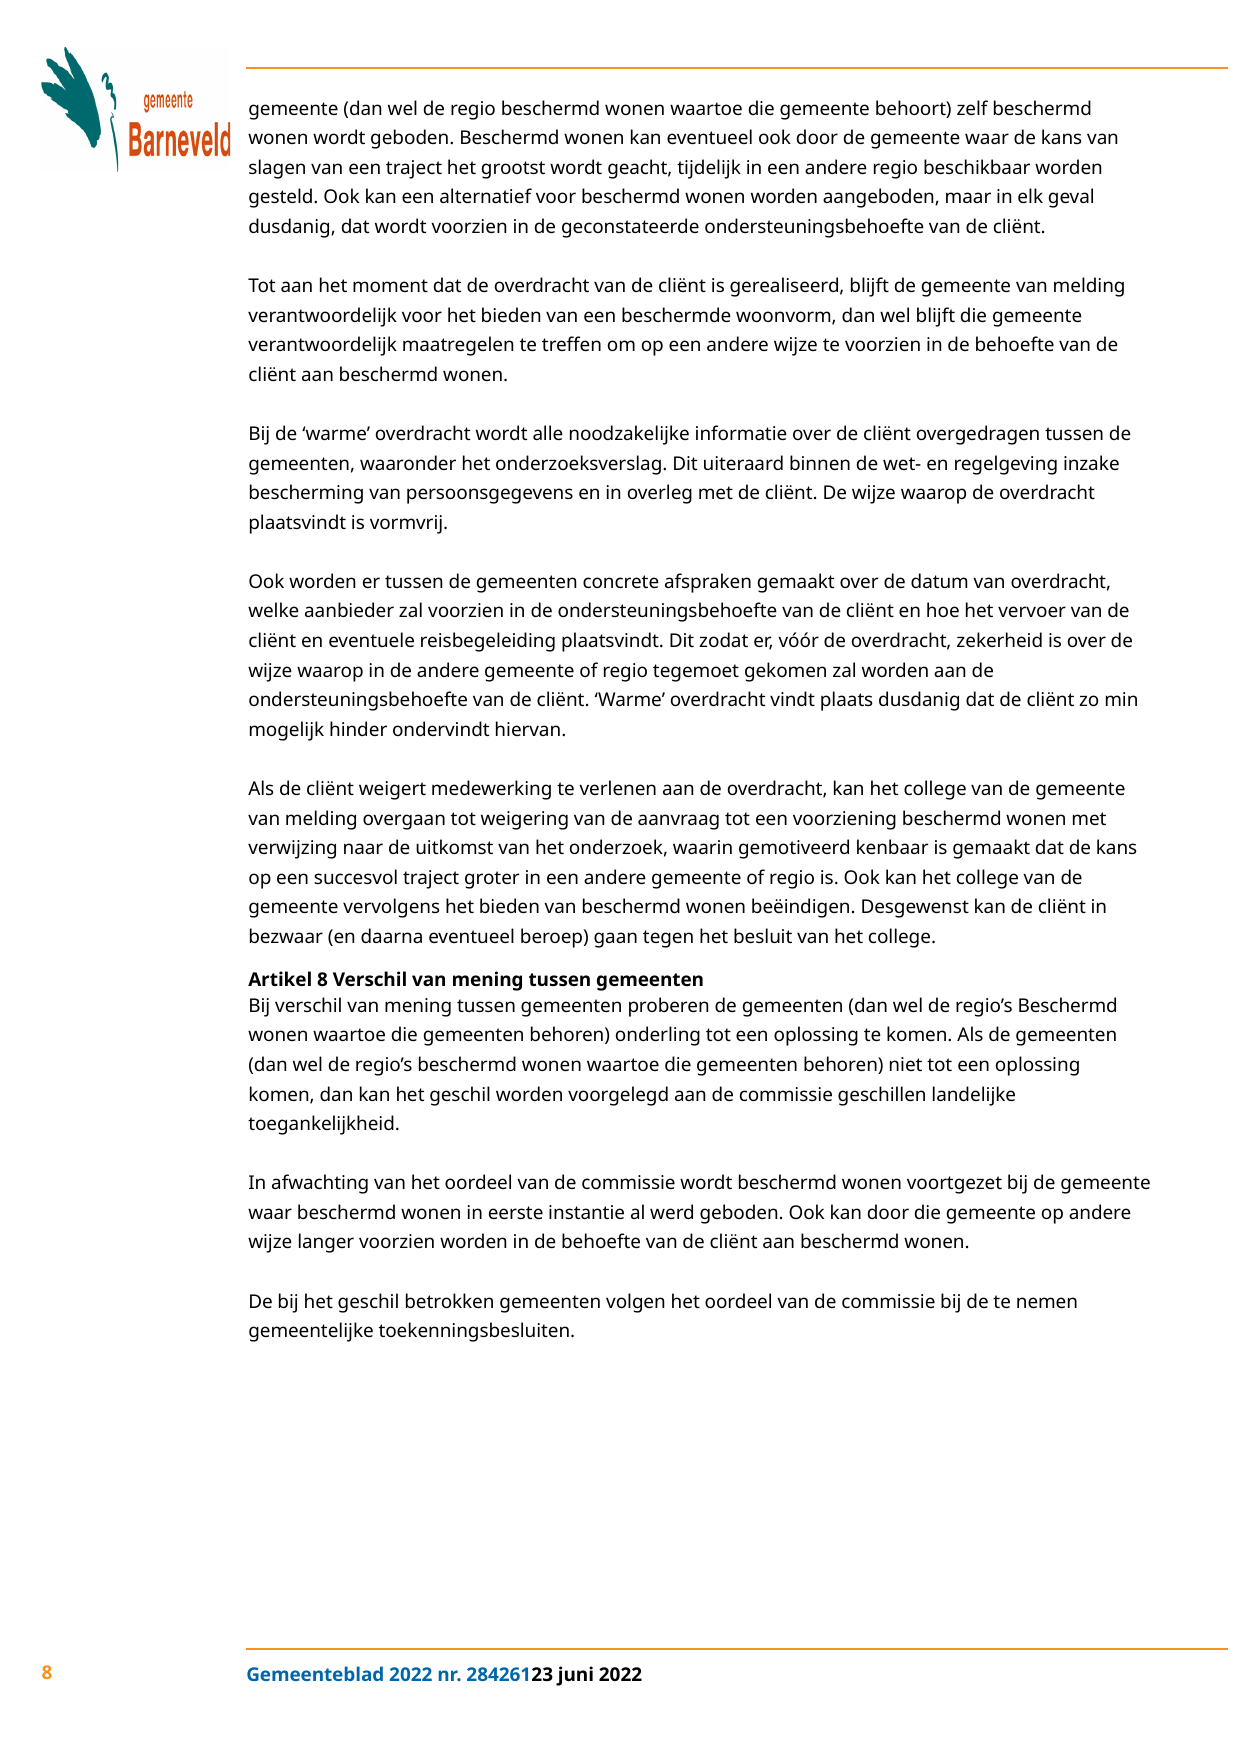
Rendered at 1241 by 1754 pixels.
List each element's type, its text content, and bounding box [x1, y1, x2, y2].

text In afwachting van het oordeel van de commissie wordt beschermd wonen voortgezet bij de gemeente waar beschermd wonen in eerste instantie al werd geboden. Ook kan door die gemeente op andere wijze langer voorzien worden in de behoefte van de cliënt aan beschermd wonen. [248, 1169, 1152, 1254]
text Ook worden er tussen de gemeenten concrete afspraken gemaakt over de datum van overdracht, welke aanbieder zal voorzien in de ondersteuningsbehoefte van de cliënt en hoe het vervoer van de cliënt en eventuele reisbegeleiding plaatsvindt. Dit zodat er, vóór de overdracht, zekerheid is over de wijze waarop in de andere gemeente of regio tegemoet gekomen zal worden aan de ondersteuningsbehoefte van de cliënt. ‘Warme’ overdracht vindt plaats dusdanig dat de cliënt zo min mogelijk hinder ondervindt hiervan. [248, 568, 1152, 742]
text Tot aan het moment dat de overdracht van de cliënt is gerealiseerd, blijft de gemeente van melding verantwoordelijk voor het bieden van een beschermde woonvorm, dan wel blijft die gemeente verantwoordelijk maatregelen te treffen om op een andere wijze te voorzien in de behoefte van de cliënt aan beschermd wonen. [248, 272, 1152, 387]
text Als de cliënt weigert medewerking te verlenen aan de overdracht, kan het college van de gemeente van melding overgaan tot weigering van de aanvraag tot een voorziening beschermd wonen met verwijzing naar de uitkomst van het onderzoek, waarin gemotiveerd kenbaar is gemaakt dat de kans op een succesvol traject groter in een andere gemeente of regio is. Ook kan het college van de gemeente vervolgens het bieden van beschermd wonen beëindigen. Desgewenst kan de cliënt in bezwaar (en daarna eventueel beroep) gaan tegen het besluit van het college. [248, 775, 1152, 949]
text gemeente (dan wel de regio beschermd wonen waartoe die gemeente behoort) zelf beschermd wonen wordt geboden. Beschermd wonen kan eventueel ook door de gemeente waar de kans van slagen van een traject het grootst wordt geacht, tijdelijk in een andere regio beschikbaar worden gesteld. Ook kan een alternatief voor beschermd wonen worden aangeboden, maar in elk geval dusdanig, dat wordt voorzien in de geconstateerde ondersteuningsbehoefte van de cliënt. [248, 95, 1152, 239]
text De bij het geschil betrokken gemeenten volgen het oordeel van de commissie bij de te nemen gemeentelijke toekenningsbesluiten. [248, 1288, 1152, 1343]
text Artikel 8 Verschil van mening tussen gemeenten [248, 966, 1152, 992]
text Bij de ‘warme’ overdracht wordt alle noodzakelijke informatie over de cliënt overgedragen tussen de gemeenten, waaronder het onderzoeksverslag. Dit uiteraard binnen de wet- en regelgeving inzake bescherming van persoonsgegevens en in overleg met de cliënt. De wijze waarop de overdracht plaatsvindt is vormvrij. [248, 420, 1152, 535]
text Bij verschil van mening tussen gemeenten proberen de gemeenten (dan wel de regio’s Beschermd wonen waartoe die gemeenten behoren) onderling tot een oplossing te komen. Als de gemeenten (dan wel de regio’s beschermd wonen waartoe die gemeenten behoren) niet tot een oplossing komen, dan kan het geschil worden voorgelegd aan de commissie geschillen landelijke toegankelijkheid. [248, 992, 1152, 1136]
picture [41, 47, 231, 172]
